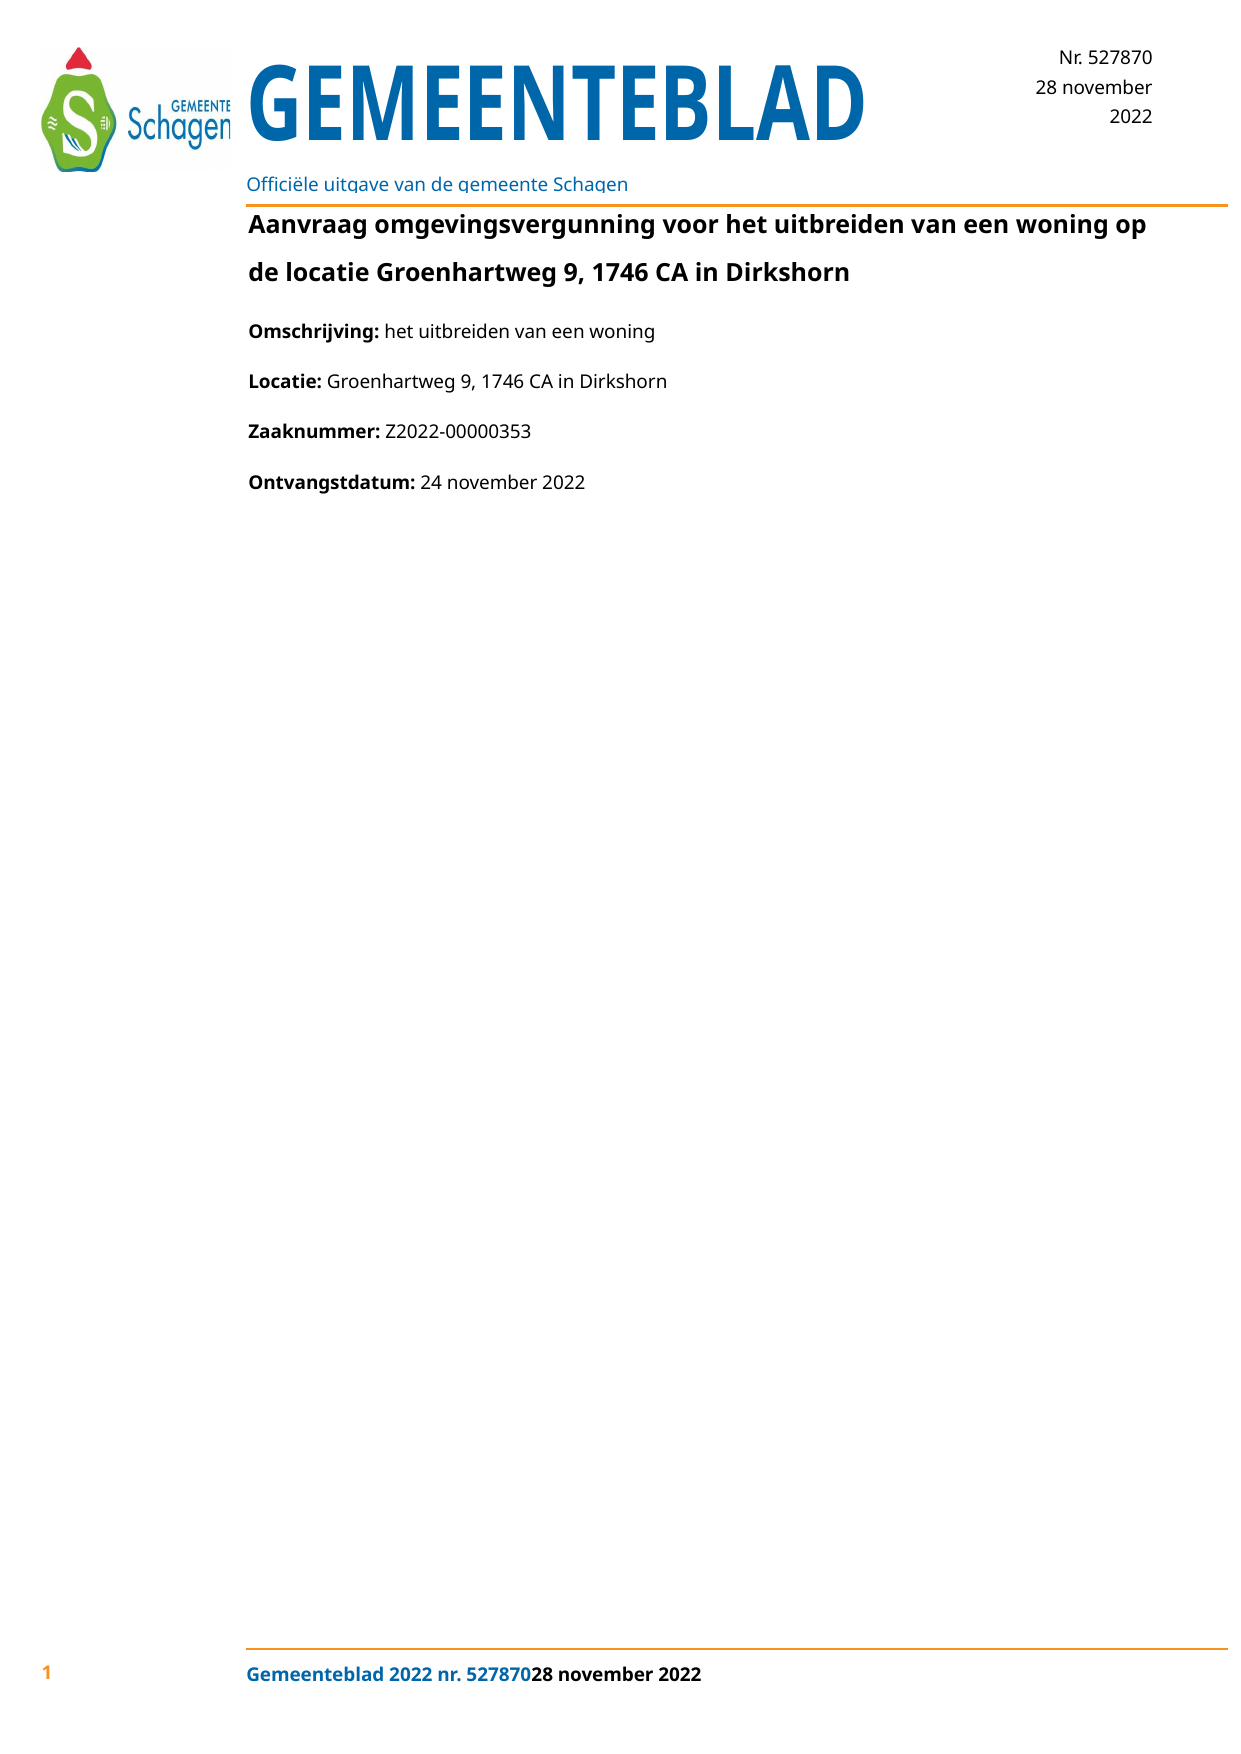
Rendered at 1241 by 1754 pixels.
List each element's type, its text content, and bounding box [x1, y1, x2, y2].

text Aanvraag omgevingsvergunning voor het uitbreiden van een woning op de locatie Groenhartweg 9, 1746 CA in Dirkshorn [248, 207, 1152, 288]
text Locatie: Groenhartweg 9, 1746 CA in Dirkshorn [248, 368, 1152, 394]
text Ontvangstdatum: 24 november 2022 [248, 469, 1152, 495]
text Zaaknummer: Z2022-00000353 [248, 419, 1152, 444]
text Omschrijving: het uitbreiden van een woning [248, 318, 1152, 344]
picture [41, 47, 231, 172]
